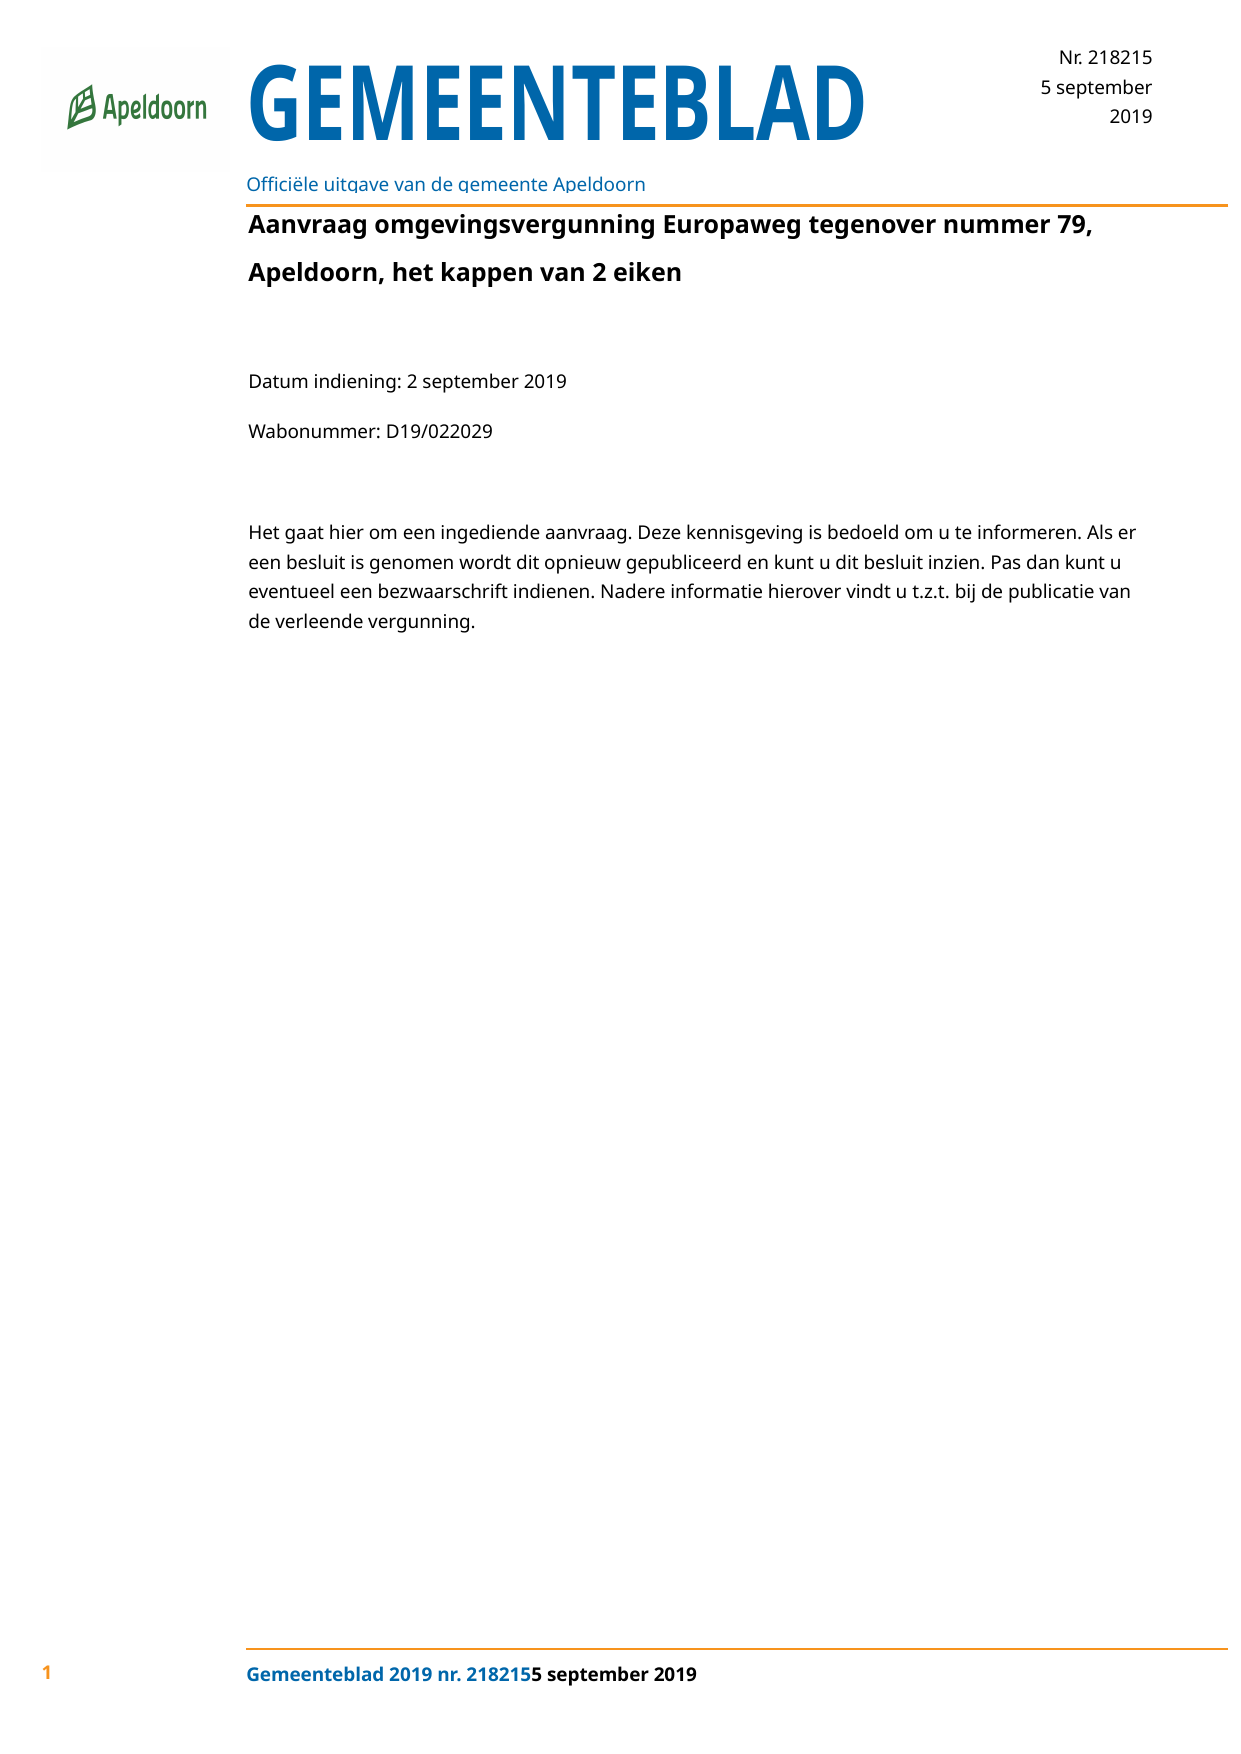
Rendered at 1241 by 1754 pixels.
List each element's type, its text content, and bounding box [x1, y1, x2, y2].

text Datum indiening: 2 september 2019 [248, 368, 1152, 394]
text Het gaat hier om een ingediende aanvraag. Deze kennisgeving is bedoeld om u te informeren. Als er een besluit is genomen wordt dit opnieuw gepubliceerd en kunt u dit besluit inzien. Pas dan kunt u eventueel een bezwaarschrift indienen. Nadere informatie hierover vindt u t.z.t. bij de publicatie van de verleende vergunning. [248, 519, 1152, 634]
text Wabonummer: D19/022029 [248, 419, 1152, 444]
text Aanvraag omgevingsvergunning Europaweg tegenover nummer 79, Apeldoorn, het kappen van 2 eiken [248, 207, 1152, 288]
picture [41, 47, 231, 172]
